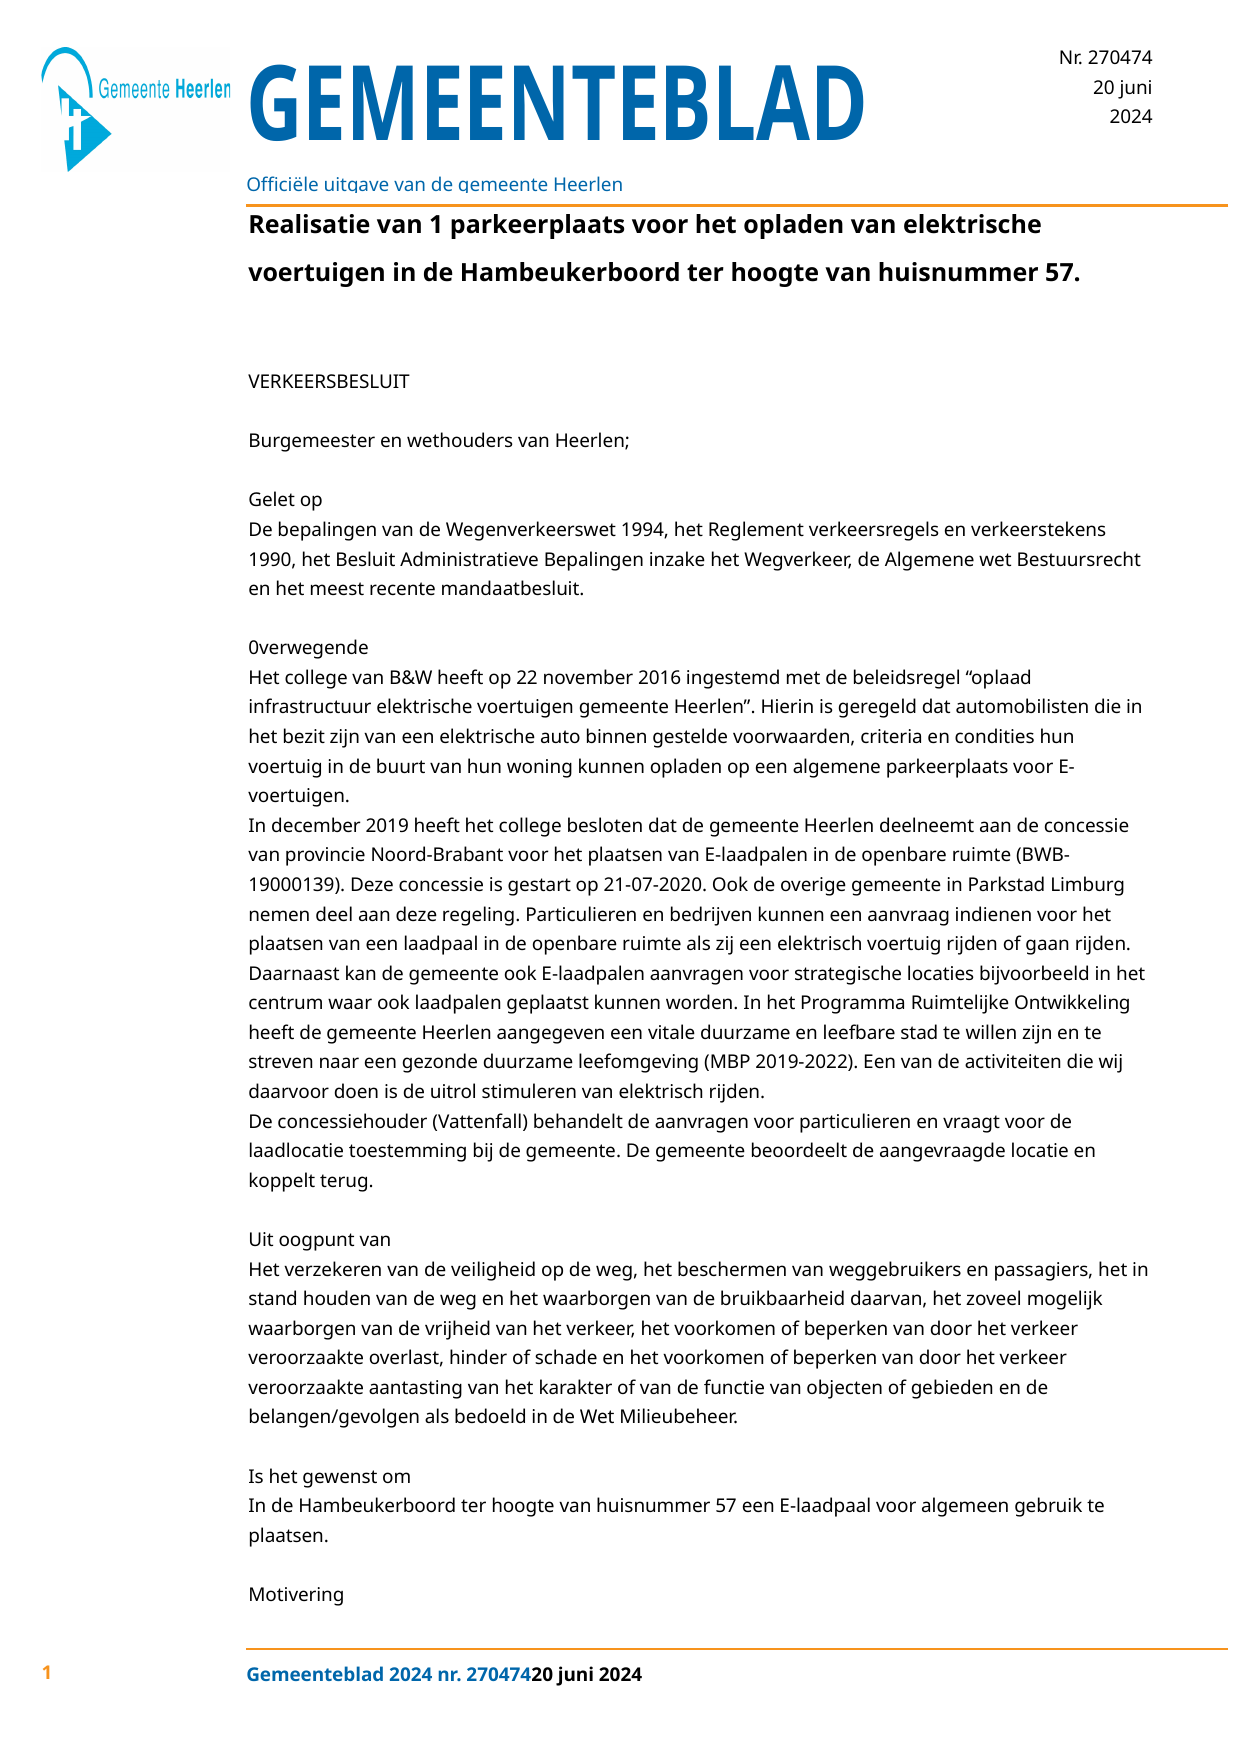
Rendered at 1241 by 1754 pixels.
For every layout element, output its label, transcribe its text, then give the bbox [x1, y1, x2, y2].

text In december 2019 heeft het college besloten dat de gemeente Heerlen deelneemt aan de concessie van provincie Noord-Brabant voor het plaatsen van E-laadpalen in de openbare ruimte (BWB-19000139). Deze concessie is gestart op 21-07-2020. Ook de overige gemeente in Parkstad Limburg nemen deel aan deze regeling. Particulieren en bedrijven kunnen een aanvraag indienen voor het plaatsen van een laadpaal in de openbare ruimte als zij een elektrisch voertuig rijden of gaan rijden. Daarnaast kan de gemeente ook E-laadpalen aanvragen voor strategische locaties bijvoorbeeld in het centrum waar ook laadpalen geplaatst kunnen worden. In het Programma Ruimtelijke Ontwikkeling heeft de gemeente Heerlen aangegeven een vitale duurzame en leefbare stad te willen zijn en te streven naar een gezonde duurzame leefomgeving (MBP 2019-2022). Een van de activiteiten die wij daarvoor doen is de uitrol stimuleren van elektrisch rijden. [248, 812, 1152, 1104]
text Realisatie van 1 parkeerplaats voor het opladen van elektrische voertuigen in de Hambeukerboord ter hoogte van huisnummer 57. [248, 207, 1152, 288]
text Burgemeester en wethouders van Heerlen; [248, 427, 1152, 453]
text De bepalingen van de Wegenverkeerswet 1994, het Reglement verkeersregels en verkeerstekens 1990, het Besluit Administratieve Bepalingen inzake het Wegverkeer, de Algemene wet Bestuursrecht en het meest recente mandaatbesluit. [248, 516, 1152, 601]
picture [41, 47, 59, 70]
text Is het gewenst om [248, 1463, 1152, 1488]
text Motivering [248, 1581, 1152, 1607]
text Het verzekeren van de veiligheid op de weg, het beschermen van weggebruikers en passagiers, het in stand houden van de weg en het waarborgen van de bruikbaarheid daarvan, het zoveel mogelijk waarborgen van de vrijheid van het verkeer, het voorkomen of beperken van door het verkeer veroorzaakte overlast, hinder of schade en het voorkomen of beperken van door het verkeer veroorzaakte aantasting van het karakter of van de functie van objecten of gebieden en de belangen/gevolgen als bedoeld in de Wet Milieubeheer. [248, 1256, 1152, 1429]
text De concessiehouder (Vattenfall) behandelt de aanvragen voor particulieren en vraagt voor de laadlocatie toestemming bij de gemeente. De gemeente beoordeelt de aangevraagde locatie en koppelt terug. [248, 1108, 1152, 1193]
text 0verwegende [248, 634, 1152, 660]
text Gelet op [248, 487, 1152, 512]
text VERKEERSBESLUIT [248, 368, 1152, 394]
picture [41, 47, 231, 172]
text Uit oogpunt van [248, 1226, 1152, 1252]
text Het college van B&W heeft op 22 november 2016 ingestemd met de beleidsregel “oplaad infrastructuur elektrische voertuigen gemeente Heerlen”. Hierin is geregeld dat automobilisten die in het bezit zijn van een elektrische auto binnen gestelde voorwaarden, criteria en condities hun voertuig in de buurt van hun woning kunnen opladen op een algemene parkeerplaats voor E-voertuigen. [248, 664, 1152, 808]
text In de Hambeukerboord ter hoogte van huisnummer 57 een E-laadpaal voor algemeen gebruik te plaatsen. [248, 1492, 1152, 1548]
